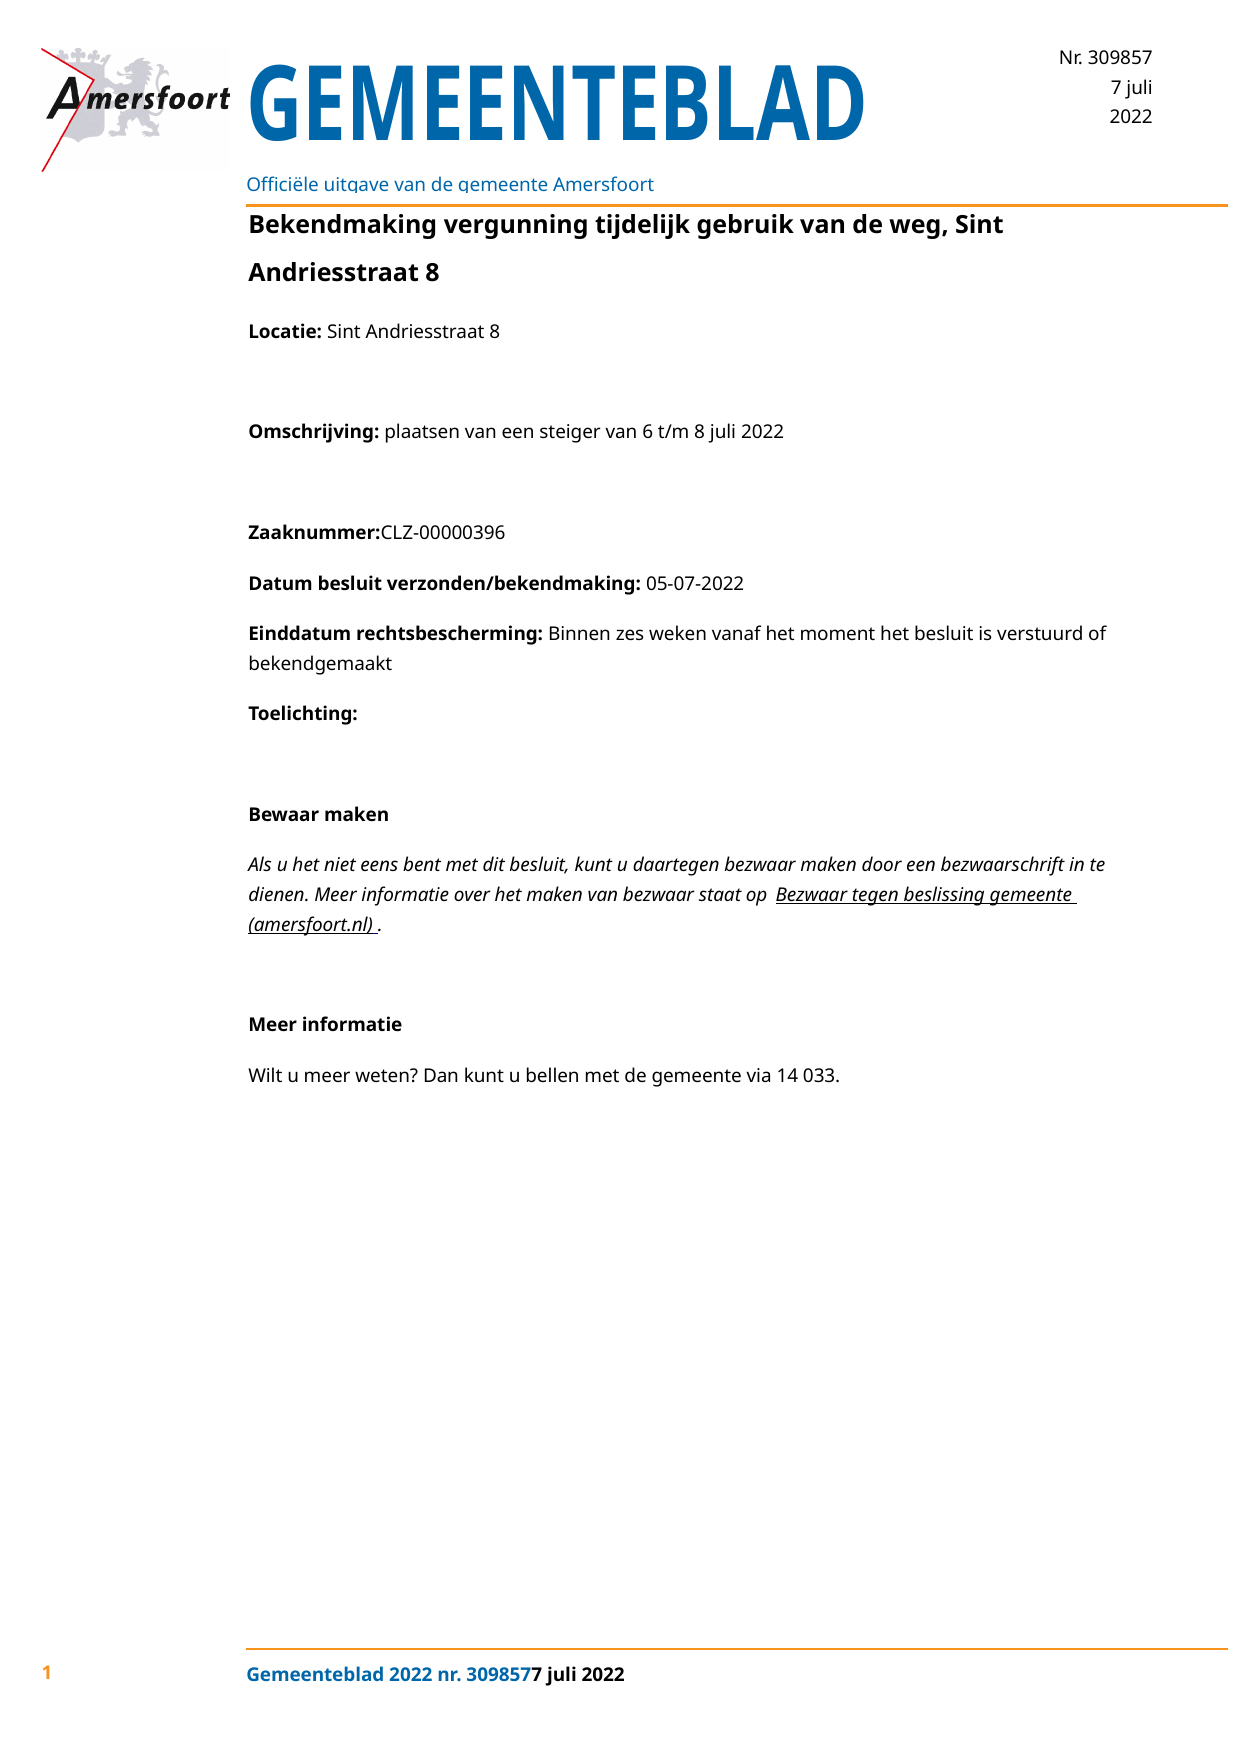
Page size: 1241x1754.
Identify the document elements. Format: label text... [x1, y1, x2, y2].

text Bekendmaking vergunning tijdelijk gebruik van de weg, Sint Andriesstraat 8 [248, 207, 1152, 288]
text Omschrijving: plaatsen van een steiger van 6 t/m 8 juli 2022 [248, 419, 1152, 444]
text Als u het niet eens bent met dit besluit, kunt u daartegen bezwaar maken door een bezwaarschrift in te dienen. Meer informatie over het maken van bezwaar staat op Bezwaar tegen beslissing gemeente (amersfoort.nl) . [248, 852, 1152, 937]
text Meer informatie [248, 1012, 1152, 1037]
text Datum besluit verzonden/bekendmaking: 05-07-2022 [248, 570, 1152, 596]
text Locatie: Sint Andriesstraat 8 [248, 318, 1152, 344]
text Toelichting: [248, 700, 1152, 726]
text Bewaar maken [248, 801, 1152, 827]
picture [41, 47, 231, 172]
text Zaaknummer:CLZ-00000396 [248, 519, 1152, 545]
text Wilt u meer weten? Dan kunt u bellen met de gemeente via 14 033. [248, 1062, 1152, 1088]
text Einddatum rechtsbescherming: Binnen zes weken vanaf het moment het besluit is verstuurd of bekendgemaakt [248, 620, 1152, 676]
